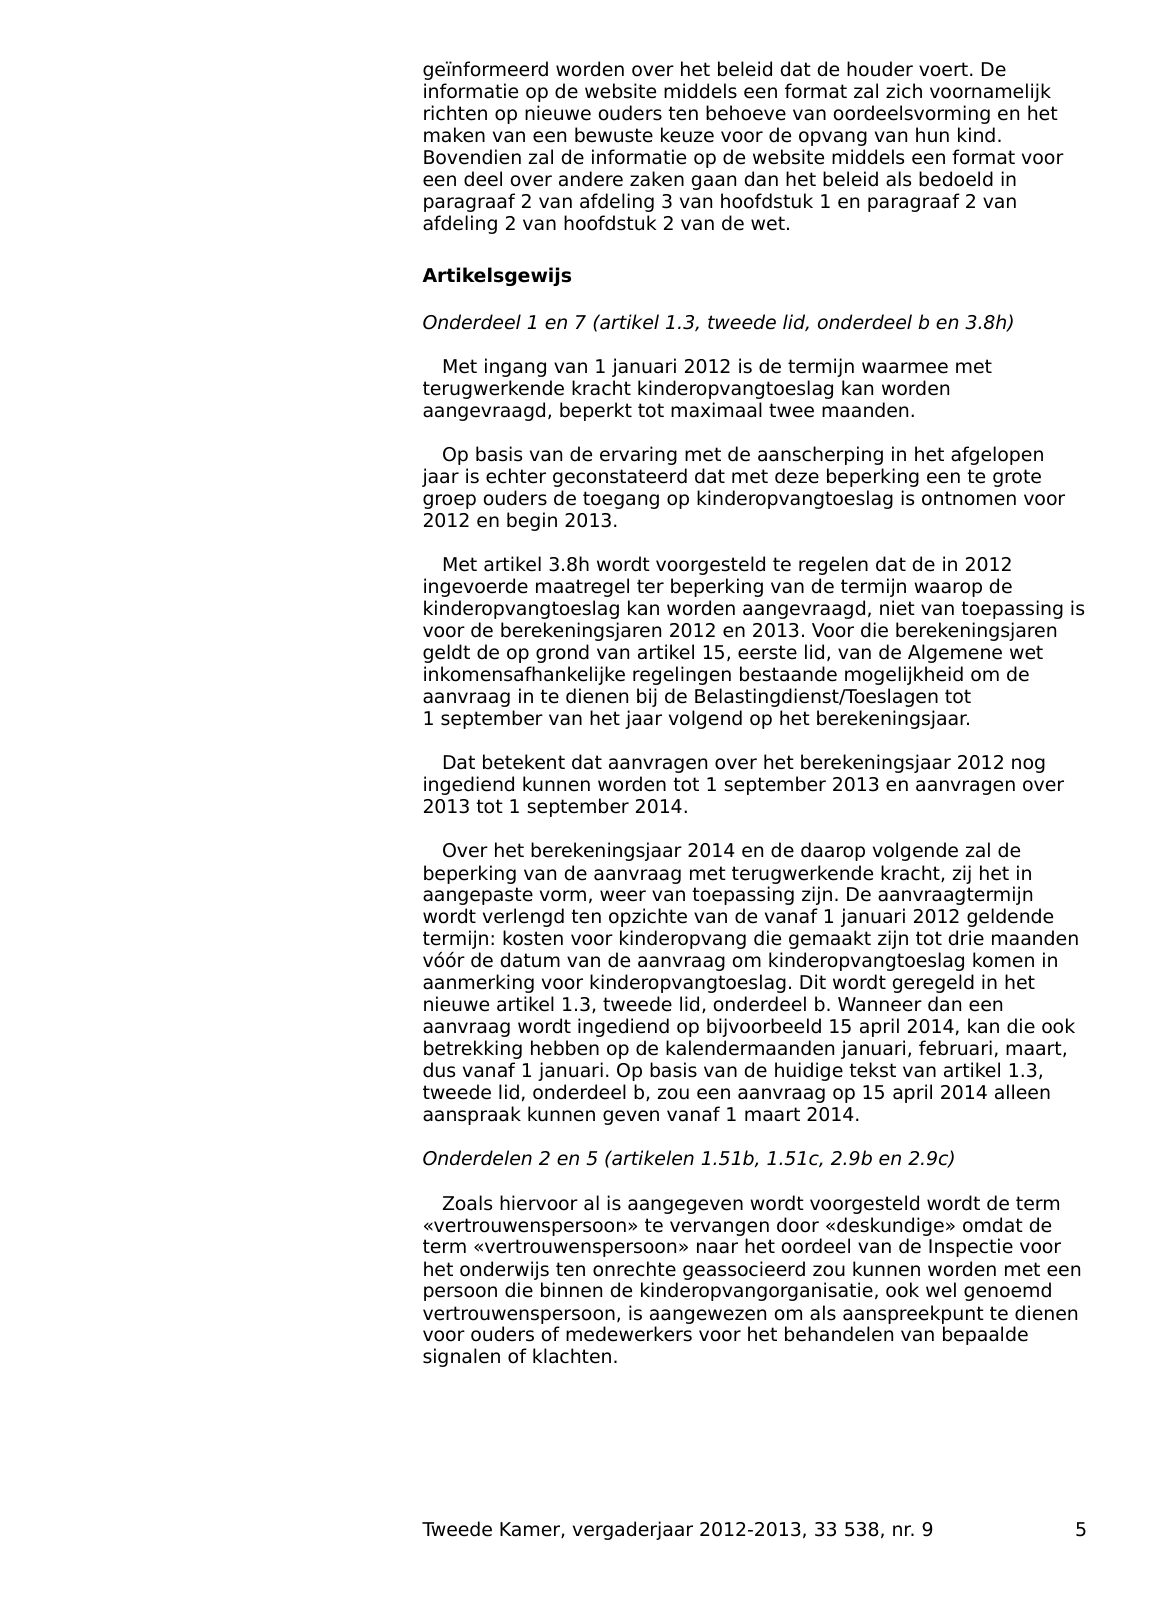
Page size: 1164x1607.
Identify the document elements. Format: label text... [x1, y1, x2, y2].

text Over het berekeningsjaar 2014 en de daarop volgende zal de beperking van de aanvraag met terugwerkende kracht, zij het in aangepaste vorm, weer van toepassing zijn. De aanvraagtermijn wordt verlengd ten opzichte van de vanaf 1 januari 2012 geldende termijn: kosten voor kinderopvang die gemaakt zijn tot drie maanden vóór de datum van de aanvraag om kinderopvangtoeslag komen in aanmerking voor kinderopvangtoeslag. Dit wordt geregeld in het nieuwe artikel 1.3, tweede lid, onderdeel b. Wanneer dan een aanvraag wordt ingediend op bijvoorbeeld 15 april 2014, kan die ook betrekking hebben op de kalendermaanden januari, februari, maart, dus vanaf 1 januari. Op basis van de huidige tekst van artikel 1.3, tweede lid, onderdeel b, zou een aanvraag op 15 april 2014 alleen aanspraak kunnen geven vanaf 1 maart 2014. [422, 840, 1087, 1126]
text Zoals hiervoor al is aangegeven wordt voorgesteld wordt de term «vertrouwenspersoon» te vervangen door «deskundige» omdat de term «vertrouwenspersoon» naar het oordeel van de Inspectie voor het onderwijs ten onrechte geassocieerd zou kunnen worden met een persoon die binnen de kinderopvangorganisatie, ook wel genoemd vertrouwenspersoon, is aangewezen om als aanspreekpunt te dienen voor ouders of medewerkers voor het behandelen van bepaalde signalen of klachten. [422, 1192, 1087, 1368]
text Op basis van de ervaring met de aanscherping in het afgelopen jaar is echter geconstateerd dat met deze beperking een te grote groep ouders de toegang op kinderopvangtoeslag is ontnomen voor 2012 en begin 2013. [422, 444, 1087, 532]
subtitle Onderdelen 2 en 5 (artikelen 1.51b, 1.51c, 2.9b en 2.9c) [422, 1148, 1087, 1170]
subtitle Artikelsgewijs [422, 265, 1087, 287]
text geïnformeerd worden over het beleid dat de houder voert. De informatie op de website middels een format zal zich voornamelijk richten op nieuwe ouders ten behoeve van oordeelsvorming en het maken van een bewuste keuze voor de opvang van hun kind. Bovendien zal de informatie op de website middels een format voor een deel over andere zaken gaan dan het beleid als bedoeld in paragraaf 2 van afdeling 3 van hoofdstuk 1 en paragraaf 2 van afdeling 2 van hoofdstuk 2 van de wet. [422, 59, 1087, 235]
text Dat betekent dat aanvragen over het berekeningsjaar 2012 nog ingediend kunnen worden tot 1 september 2013 en aanvragen over 2013 tot 1 september 2014. [422, 752, 1087, 818]
subtitle Onderdeel 1 en 7 (artikel 1.3, tweede lid, onderdeel b en 3.8h) [422, 312, 1087, 334]
text Met artikel 3.8h wordt voorgesteld te regelen dat de in 2012 ingevoerde maatregel ter beperking van de termijn waarop de kinderopvangtoeslag kan worden aangevraagd, niet van toepassing is voor de berekeningsjaren 2012 en 2013. Voor die berekeningsjaren geldt de op grond van artikel 15, eerste lid, van de Algemene wet inkomensafhankelijke regelingen bestaande mogelijkheid om de aanvraag in te dienen bij de Belastingdienst/Toeslagen tot 1 september van het jaar volgend op het berekeningsjaar. [422, 554, 1087, 730]
text Met ingang van 1 januari 2012 is de termijn waarmee met terugwerkende kracht kinderopvangtoeslag kan worden aangevraagd, beperkt tot maximaal twee maanden. [422, 356, 1087, 422]
